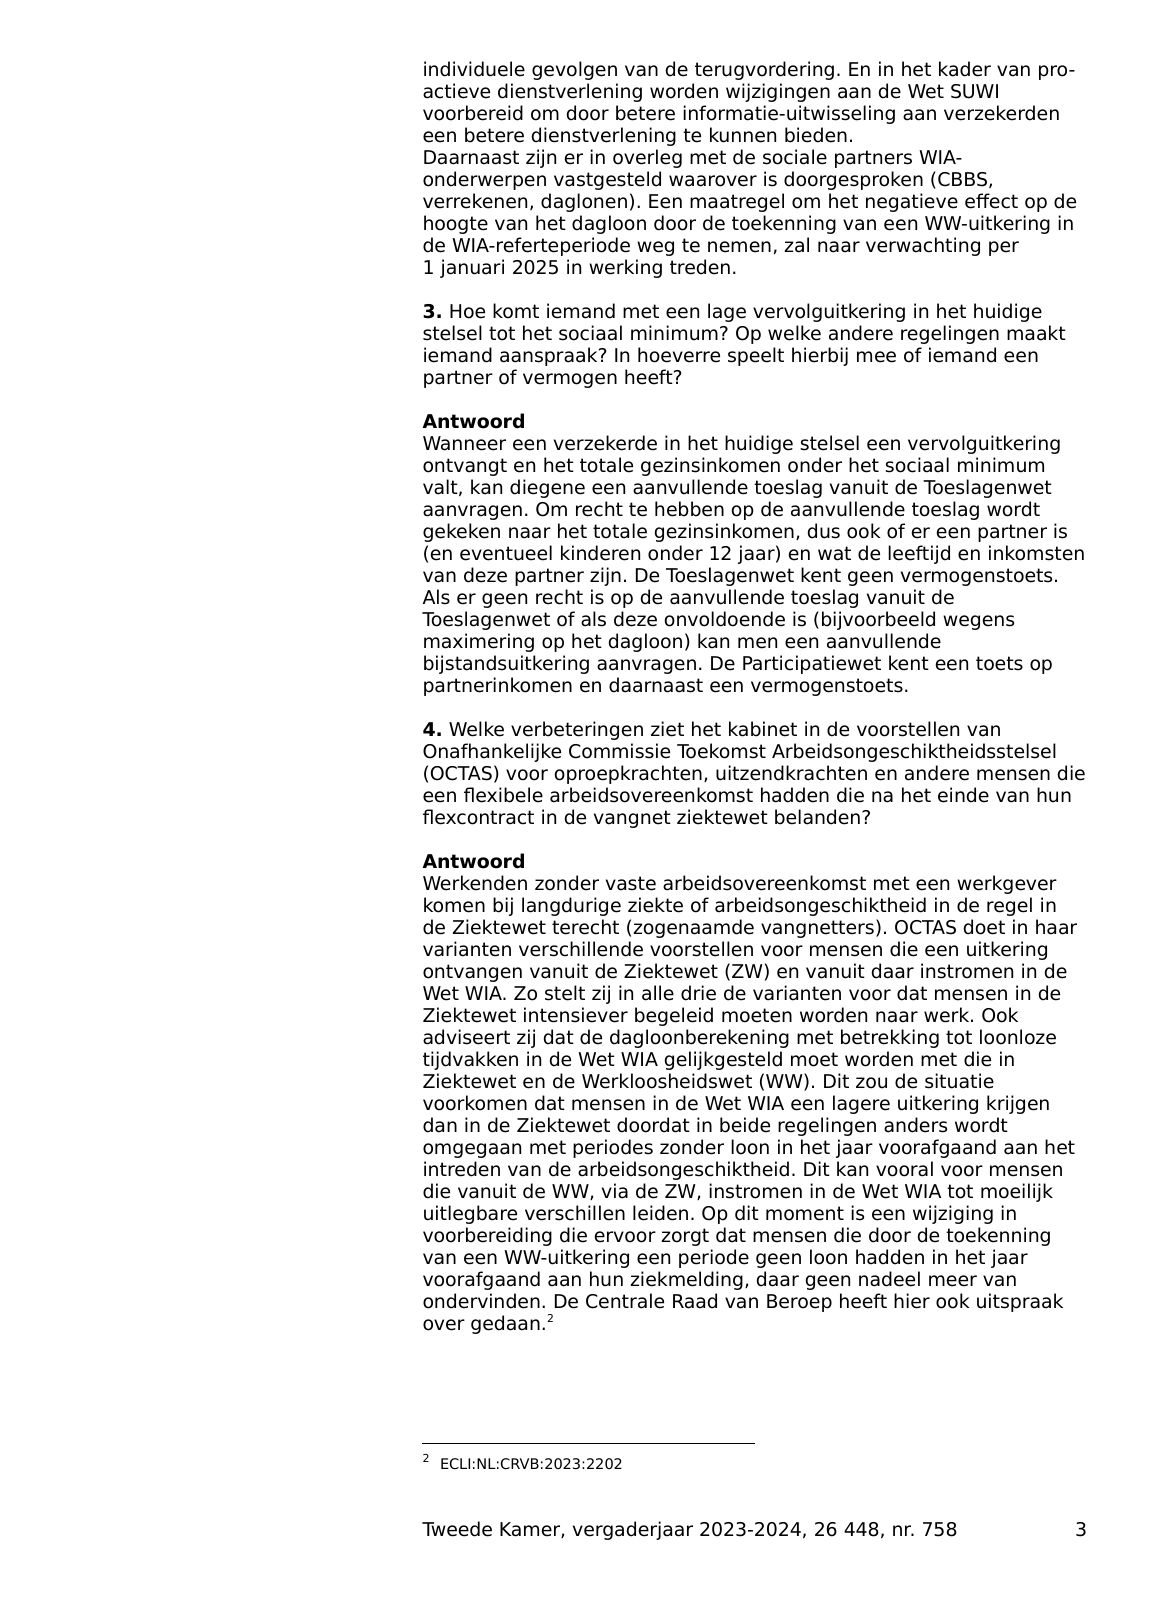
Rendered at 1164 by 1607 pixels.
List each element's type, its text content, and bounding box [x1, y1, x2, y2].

text Wanneer een verzekerde in het huidige stelsel een vervolguitkering ontvangt en het totale gezinsinkomen onder het sociaal minimum valt, kan diegene een aanvullende toeslag vanuit de Toeslagenwet aanvragen. Om recht te hebben op de aanvullende toeslag wordt gekeken naar het totale gezinsinkomen, dus ook of er een partner is (en eventueel kinderen onder 12 jaar) en wat de leeftijd en inkomsten van deze partner zijn. De Toeslagenwet kent geen vermogenstoets. [422, 433, 1087, 587]
text ECLI:NL:CRVB:2023:2202 [422, 1452, 1087, 1474]
text Antwoord [422, 411, 1087, 433]
text 3. Hoe komt iemand met een lage vervolguitkering in het huidige stelsel tot het sociaal minimum? Op welke andere regelingen maakt iemand aanspraak? In hoeverre speelt hierbij mee of iemand een partner of vermogen heeft? [422, 301, 1087, 389]
text Antwoord [422, 851, 1087, 873]
text individuele gevolgen van de terugvordering. En in het kader van pro-actieve dienstverlening worden wijzigingen aan de Wet SUWI voorbereid om door betere informatie-uitwisseling aan verzekerden een betere dienstverlening te kunnen bieden. [422, 59, 1087, 147]
text Als er geen recht is op de aanvullende toeslag vanuit de Toeslagenwet of als deze onvoldoende is (bijvoorbeeld wegens maximering op het dagloon) kan men een aanvullende bijstandsuitkering aanvragen. De Participatiewet kent een toets op partnerinkomen en daarnaast een vermogenstoets. [422, 587, 1087, 697]
text Werkenden zonder vaste arbeidsovereenkomst met een werkgever komen bij langdurige ziekte of arbeidsongeschiktheid in de regel in de Ziektewet terecht (zogenaamde vangnetters). OCTAS doet in haar varianten verschillende voorstellen voor mensen die een uitkering ontvangen vanuit de Ziektewet (ZW) en vanuit daar instromen in de Wet WIA. Zo stelt zij in alle drie de varianten voor dat mensen in de Ziektewet intensiever begeleid moeten worden naar werk. Ook adviseert zij dat de dagloonberekening met betrekking tot loonloze tijdvakken in de Wet WIA gelijkgesteld moet worden met die in Ziektewet en de Werkloosheidswet (WW). Dit zou de situatie voorkomen dat mensen in de Wet WIA een lagere uitkering krijgen dan in de Ziektewet doordat in beide regelingen anders wordt omgegaan met periodes zonder loon in het jaar voorafgaand aan het intreden van de arbeidsongeschiktheid. Dit kan vooral voor mensen die vanuit de WW, via de ZW, instromen in de Wet WIA tot moeilijk uitlegbare verschillen leiden. Op dit moment is een wijziging in voorbereiding die ervoor zorgt dat mensen die door de toekenning van een WW-uitkering een periode geen loon hadden in het jaar voorafgaand aan hun ziekmelding, daar geen nadeel meer van ondervinden. De Centrale Raad van Beroep heeft hier ook uitspraak over gedaan. [422, 873, 1087, 1335]
text 4. Welke verbeteringen ziet het kabinet in de voorstellen van Onafhankelijke Commissie Toekomst Arbeidsongeschiktheidsstelsel (OCTAS) voor oproepkrachten, uitzendkrachten en andere mensen die een flexibele arbeidsovereenkomst hadden die na het einde van hun flexcontract in de vangnet ziektewet belanden? [422, 719, 1087, 829]
text Daarnaast zijn er in overleg met de sociale partners WIA- onderwerpen vastgesteld waarover is doorgesproken (CBBS, verrekenen, daglonen). Een maatregel om het negatieve effect op de hoogte van het dagloon door de toekenning van een WW-uitkering in de WIA-referteperiode weg te nemen, zal naar verwachting per 1 januari 2025 in werking treden. [422, 147, 1087, 279]
